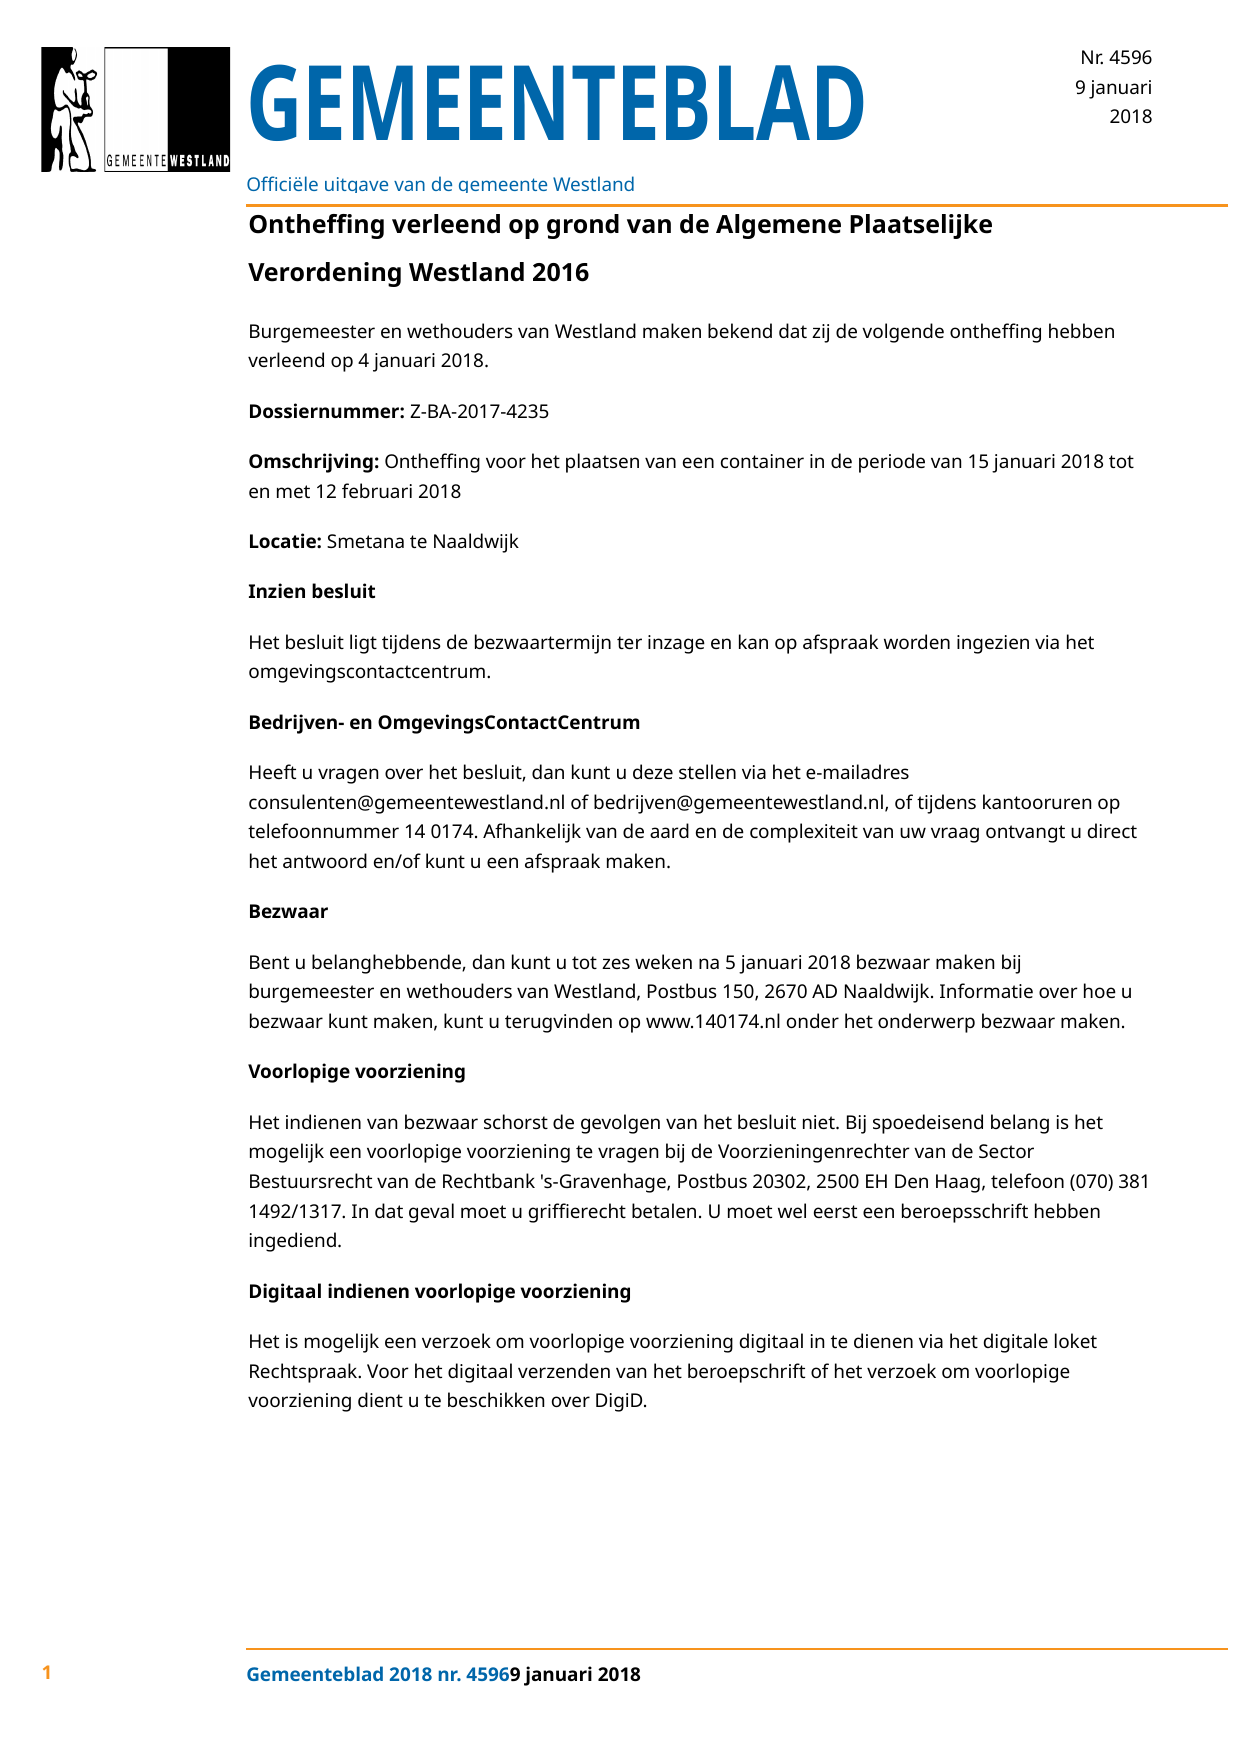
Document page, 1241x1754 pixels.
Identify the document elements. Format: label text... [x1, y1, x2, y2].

text Burgemeester en wethouders van Westland maken bekend dat zij de volgende ontheffing hebben verleend op 4 januari 2018. [248, 318, 1152, 373]
picture [41, 47, 231, 172]
text Het indienen van bezwaar schorst de gevolgen van het besluit niet. Bij spoedeisend belang is het mogelijk een voorlopige voorziening te vragen bij de Voorzieningenrechter van de Sector Bestuursrecht van de Rechtbank 's-Gravenhage, Postbus 20302, 2500 EH Den Haag, telefoon (070) 381 1492/1317. In dat geval moet u griffierecht betalen. U moet wel eerst een beroepsschrift hebben ingediend. [248, 1109, 1152, 1253]
text Bent u belanghebbende, dan kunt u tot zes weken na 5 januari 2018 bezwaar maken bij burgemeester en wethouders van Westland, Postbus 150, 2670 AD Naaldwijk. Informatie over hoe u bezwaar kunt maken, kunt u terugvinden op www.140174.nl onder het onderwerp bezwaar maken. [248, 949, 1152, 1034]
text Heeft u vragen over het besluit, dan kunt u deze stellen via het e-mailadres consulenten@gemeentewestland.nl of bedrijven@gemeentewestland.nl, of tijdens kantooruren op telefoonnummer 14 0174. Afhankelijk van de aard en de complexiteit van uw vraag ontvangt u direct het antwoord en/of kunt u een afspraak maken. [248, 759, 1152, 874]
text Inzien besluit [248, 579, 1152, 604]
text Bedrijven- en OmgevingsContactCentrum [248, 709, 1152, 735]
text Digitaal indienen voorlopige voorziening [248, 1278, 1152, 1304]
text Ontheffing verleend op grond van de Algemene Plaatselijke Verordening Westland 2016 [248, 207, 1152, 288]
text Omschrijving: Ontheffing voor het plaatsen van een container in de periode van 15 januari 2018 tot en met 12 februari 2018 [248, 448, 1152, 504]
text Het is mogelijk een verzoek om voorlopige voorziening digitaal in te dienen via het digitale loket Rechtspraak. Voor het digitaal verzenden van het beroepschrift of het verzoek om voorlopige voorziening dient u te beschikken over DigiD. [248, 1328, 1152, 1413]
text Voorlopige voorziening [248, 1059, 1152, 1084]
text Het besluit ligt tijdens de bezwaartermijn ter inzage en kan op afspraak worden ingezien via het omgevingscontactcentrum. [248, 629, 1152, 684]
text Bezwaar [248, 899, 1152, 924]
text Dossiernummer: Z-BA-2017-4235 [248, 398, 1152, 424]
text Locatie: Smetana te Naaldwijk [248, 528, 1152, 554]
